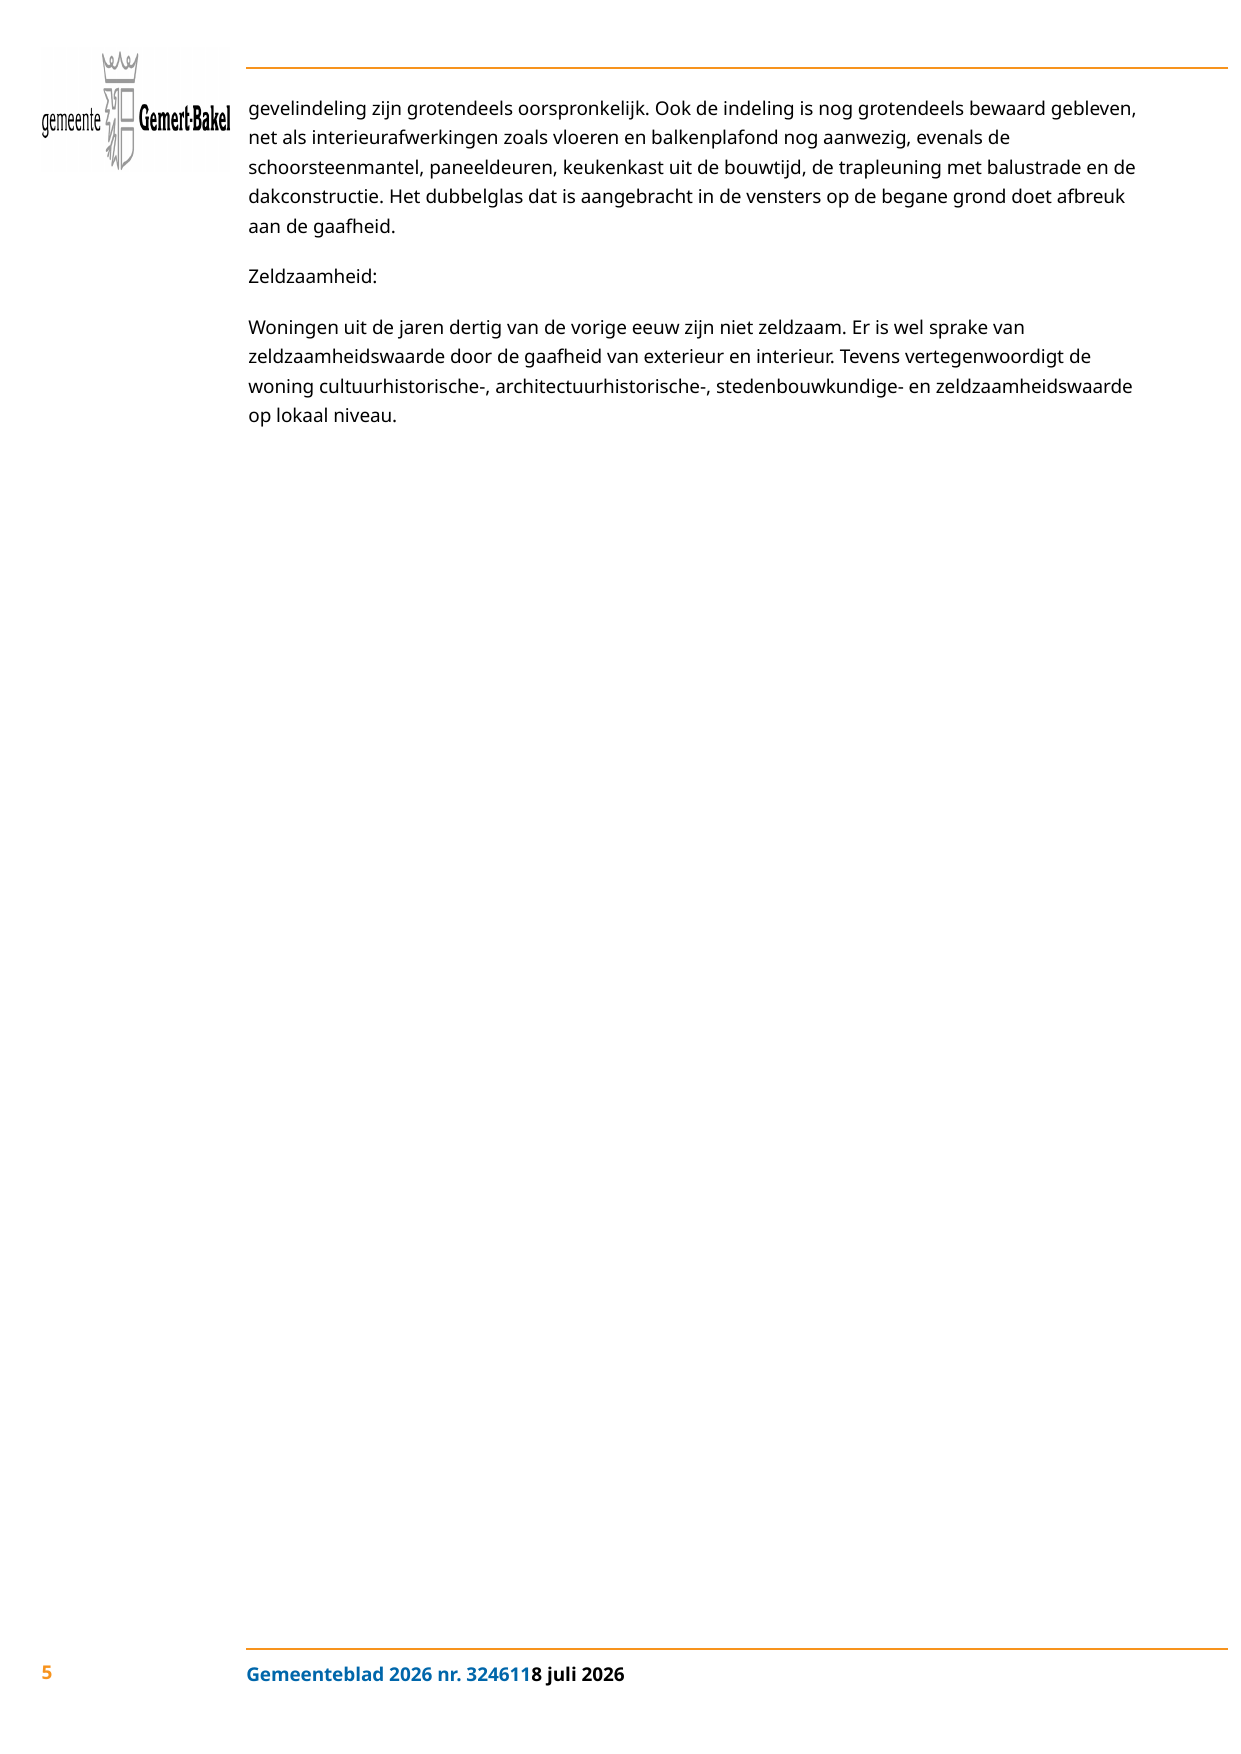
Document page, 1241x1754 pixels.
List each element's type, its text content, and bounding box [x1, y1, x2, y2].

picture [41, 47, 231, 172]
text Zeldzaamheid: [248, 263, 1152, 289]
text gevelindeling zijn grotendeels oorspronkelijk. Ook de indeling is nog grotendeels bewaard gebleven, net als interieurafwerkingen zoals vloeren en balkenplafond nog aanwezig, evenals de schoorsteenmantel, paneeldeuren, keukenkast uit de bouwtijd, de trapleuning met balustrade en de dakconstructie. Het dubbelglas dat is aangebracht in de vensters op de begane grond doet afbreuk aan de gaafheid. [248, 95, 1152, 239]
text Woningen uit de jaren dertig van de vorige eeuw zijn niet zeldzaam. Er is wel sprake van zeldzaamheidswaarde door de gaafheid van exterieur en interieur. Tevens vertegenwoordigt de woning cultuurhistorische-, architectuurhistorische-, stedenbouwkundige- en zeldzaamheidswaarde op lokaal niveau. [248, 314, 1152, 428]
